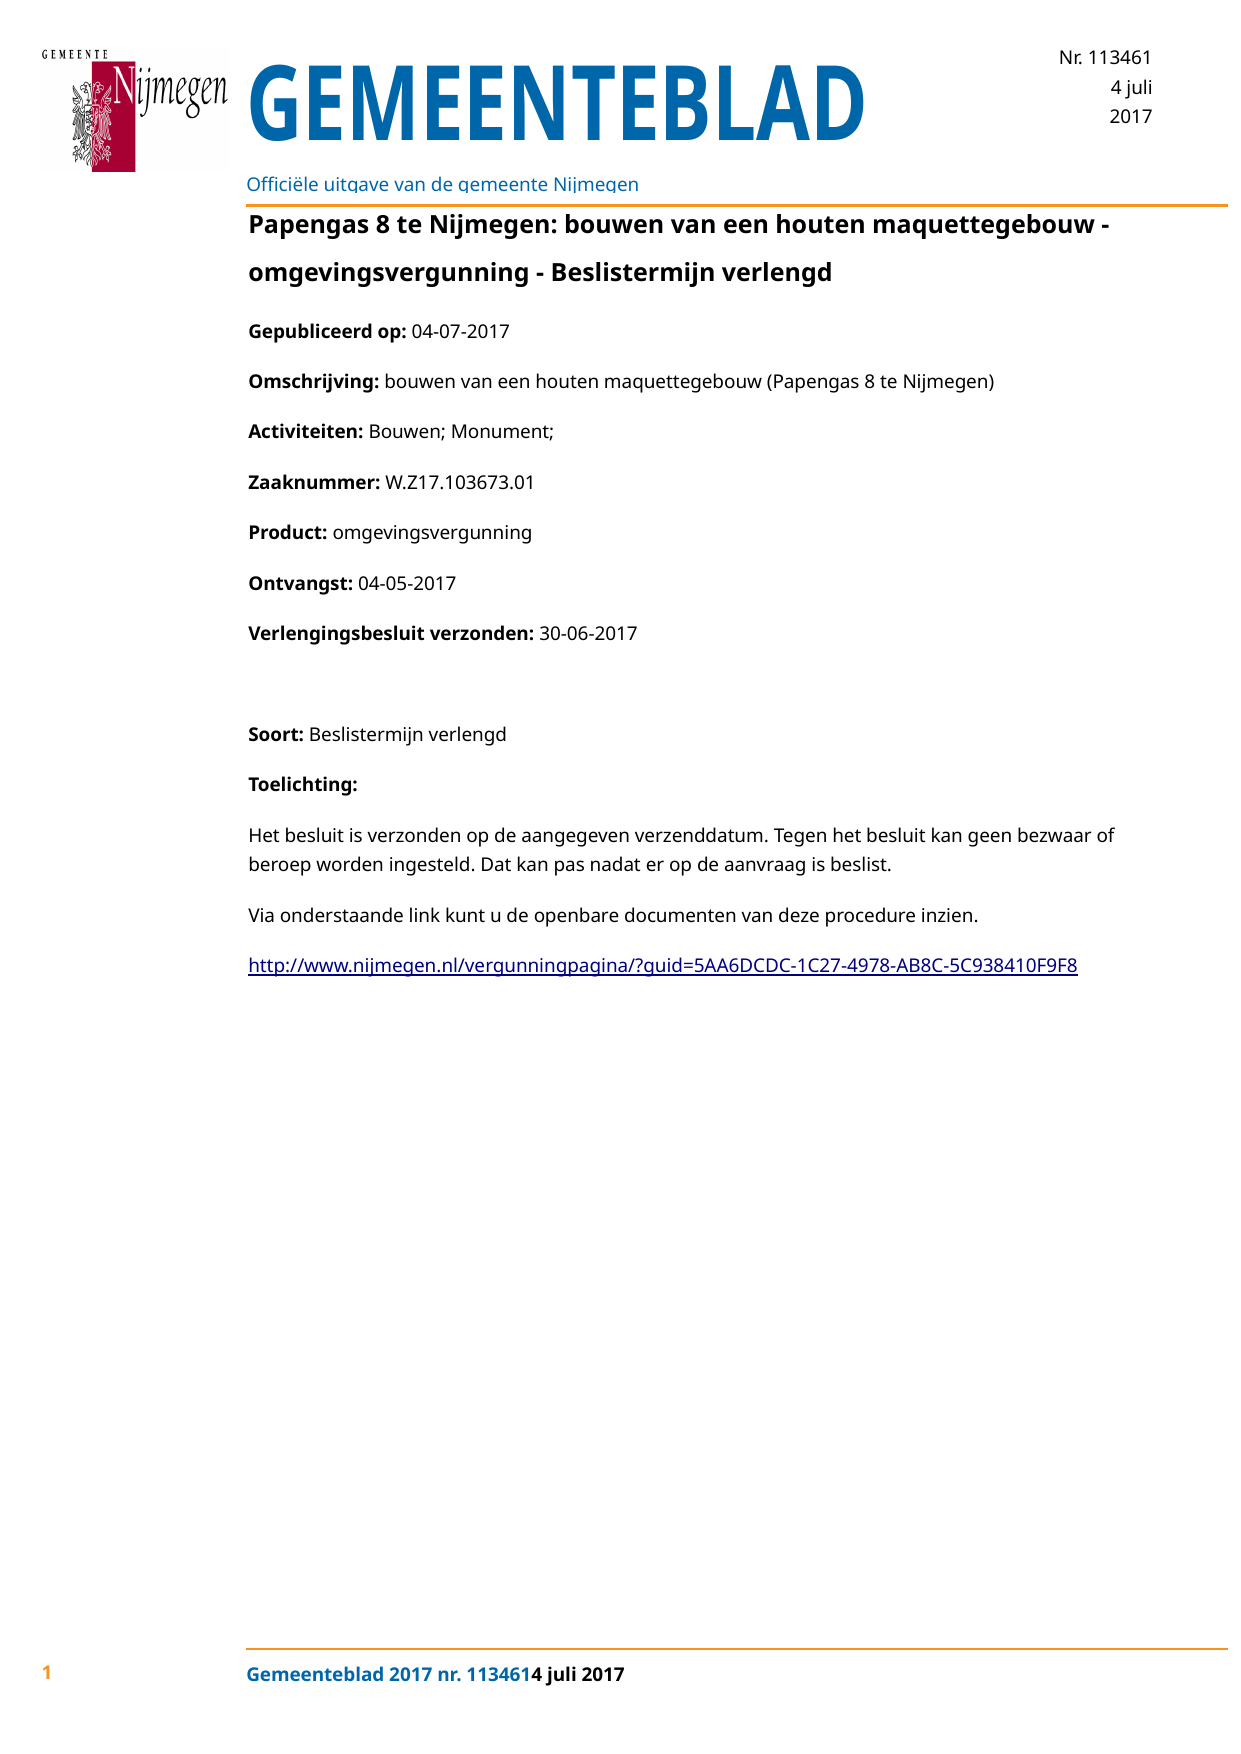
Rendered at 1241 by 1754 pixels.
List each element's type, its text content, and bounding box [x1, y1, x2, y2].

text Soort: Beslistermijn verlengd [248, 721, 1152, 747]
text Verlengingsbesluit verzonden: 30-06-2017 [248, 620, 1152, 646]
text http://www.nijmegen.nl/vergunningpagina/?guid=5AA6DCDC-1C27-4978-AB8C-5C938410F9F8 [248, 952, 1152, 978]
text Papengas 8 te Nijmegen: bouwen van een houten maquettegebouw - omgevingsvergunning - Beslistermijn verlengd [248, 207, 1152, 288]
text Gepubliceerd op: 04-07-2017 [248, 318, 1152, 344]
text Zaaknummer: W.Z17.103673.01 [248, 469, 1152, 495]
text Ontvangst: 04-05-2017 [248, 570, 1152, 596]
picture [41, 47, 231, 172]
text Het besluit is verzonden op de aangegeven verzenddatum. Tegen het besluit kan geen bezwaar of beroep worden ingesteld. Dat kan pas nadat er op de aanvraag is beslist. [248, 822, 1152, 877]
text Via onderstaande link kunt u de openbare documenten van deze procedure inzien. [248, 902, 1152, 928]
text Product: omgevingsvergunning [248, 519, 1152, 545]
text Omschrijving: bouwen van een houten maquettegebouw (Papengas 8 te Nijmegen) [248, 368, 1152, 394]
text Activiteiten: Bouwen; Monument; [248, 419, 1152, 444]
text Toelichting: [248, 772, 1152, 797]
